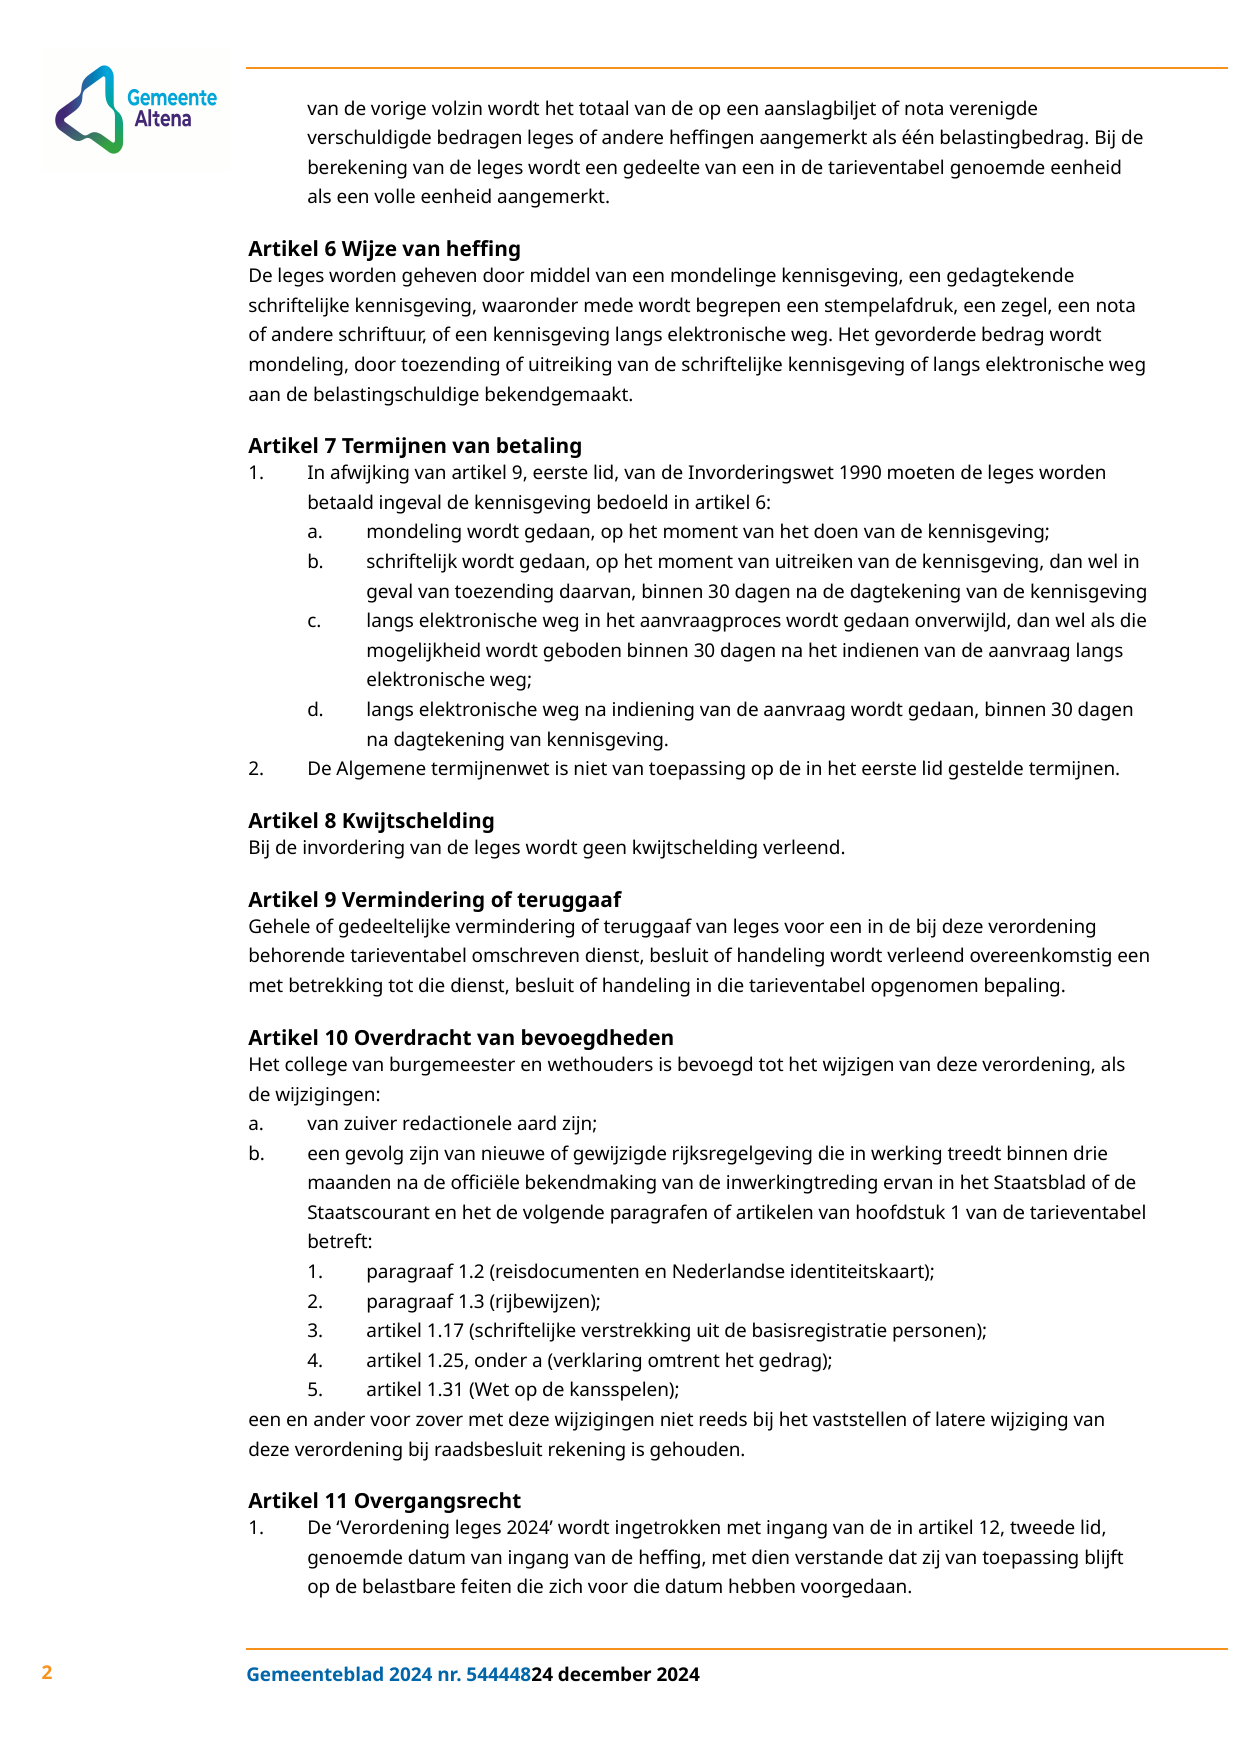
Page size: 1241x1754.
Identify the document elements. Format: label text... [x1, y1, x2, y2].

text Artikel 7 Termijnen van betaling [248, 431, 1152, 459]
text Artikel 10 Overdracht van bevoegdheden [248, 1023, 1152, 1051]
list De Algemene termijnenwet is niet van toepassing op de in het eerste lid gestelde termijnen. [248, 755, 1152, 781]
list paragraaf 1.3 (rijbewijzen); [307, 1288, 1152, 1313]
list artikel 1.17 (schriftelijke verstrekking uit de basisregistratie personen); [307, 1317, 1152, 1343]
text Artikel 6 Wijze van heffing [248, 234, 1152, 262]
list van zuiver redactionele aard zijn; [248, 1110, 1152, 1136]
text Bij de invordering van de leges wordt geen kwijtschelding verleend. [248, 834, 1152, 860]
list paragraaf 1.2 (reisdocumenten en Nederlandse identiteitskaart); [307, 1258, 1152, 1284]
text Artikel 11 Overgangsrecht [248, 1486, 1152, 1514]
list van de vorige volzin wordt het totaal van de op een aanslagbiljet of nota verenigde verschuldigde bedragen leges of andere heffingen aangemerkt als één belastingbedrag. Bij de berekening van de leges wordt een gedeelte van een in de tarieventabel genoemde eenheid als een volle eenheid aangemerkt. [248, 95, 1152, 209]
list In afwijking van artikel 9, eerste lid, van de Invorderingswet 1990 moeten de leges worden betaald ingeval de kennisgeving bedoeld in artikel 6: [248, 459, 1152, 515]
list langs elektronische weg in het aanvraagproces wordt gedaan onverwijld, dan wel als die mogelijkheid wordt geboden binnen 30 dagen na het indienen van de aanvraag langs elektronische weg; [307, 607, 1152, 692]
text Het college van burgemeester en wethouders is bevoegd tot het wijzigen van deze verordening, als de wijzigingen: [248, 1051, 1152, 1106]
text De leges worden geheven door middel van een mondelinge kennisgeving, een gedagtekende schriftelijke kennisgeving, waaronder mede wordt begrepen een stempelafdruk, een zegel, een nota of andere schriftuur, of een kennisgeving langs elektronische weg. Het gevorderde bedrag wordt mondeling, door toezending of uitreiking van de schriftelijke kennisgeving of langs elektronische weg aan de belastingschuldige bekendgemaakt. [248, 262, 1152, 406]
text Artikel 8 Kwijtschelding [248, 806, 1152, 834]
text Artikel 9 Vermindering of teruggaaf [248, 885, 1152, 913]
list langs elektronische weg na indiening van de aanvraag wordt gedaan, binnen 30 dagen na dagtekening van kennisgeving. [307, 696, 1152, 752]
text Gehele of gedeeltelijke vermindering of teruggaaf van leges voor een in de bij deze verordening behorende tarieventabel omschreven dienst, besluit of handeling wordt verleend overeenkomstig een met betrekking tot die dienst, besluit of handeling in die tarieventabel opgenomen bepaling. [248, 913, 1152, 998]
picture [41, 47, 231, 172]
list artikel 1.25, onder a (verklaring omtrent het gedrag); [307, 1347, 1152, 1373]
list artikel 1.31 (Wet op de kansspelen); [307, 1377, 1152, 1402]
list De ‘Verordening leges 2024’ wordt ingetrokken met ingang van de in artikel 12, tweede lid, genoemde datum van ingang van de heffing, met dien verstande dat zij van toepassing blijft op de belastbare feiten die zich voor die datum hebben voorgedaan. [248, 1514, 1152, 1599]
text een en ander voor zover met deze wijzigingen niet reeds bij het vaststellen of latere wijziging van deze verordening bij raadsbesluit rekening is gehouden. [248, 1406, 1152, 1461]
list schriftelijk wordt gedaan, op het moment van uitreiken van de kennisgeving, dan wel in geval van toezending daarvan, binnen 30 dagen na de dagtekening van de kennisgeving [307, 548, 1152, 604]
list een gevolg zijn van nieuwe of gewijzigde rijksregelgeving die in werking treedt binnen drie maanden na de officiële bekendmaking van de inwerkingtreding ervan in het Staatsblad of de Staatscourant en het de volgende paragrafen of artikelen van hoofdstuk 1 van de tarieventabel betreft: [248, 1140, 1152, 1254]
list mondeling wordt gedaan, op het moment van het doen van de kennisgeving; [307, 519, 1152, 544]
